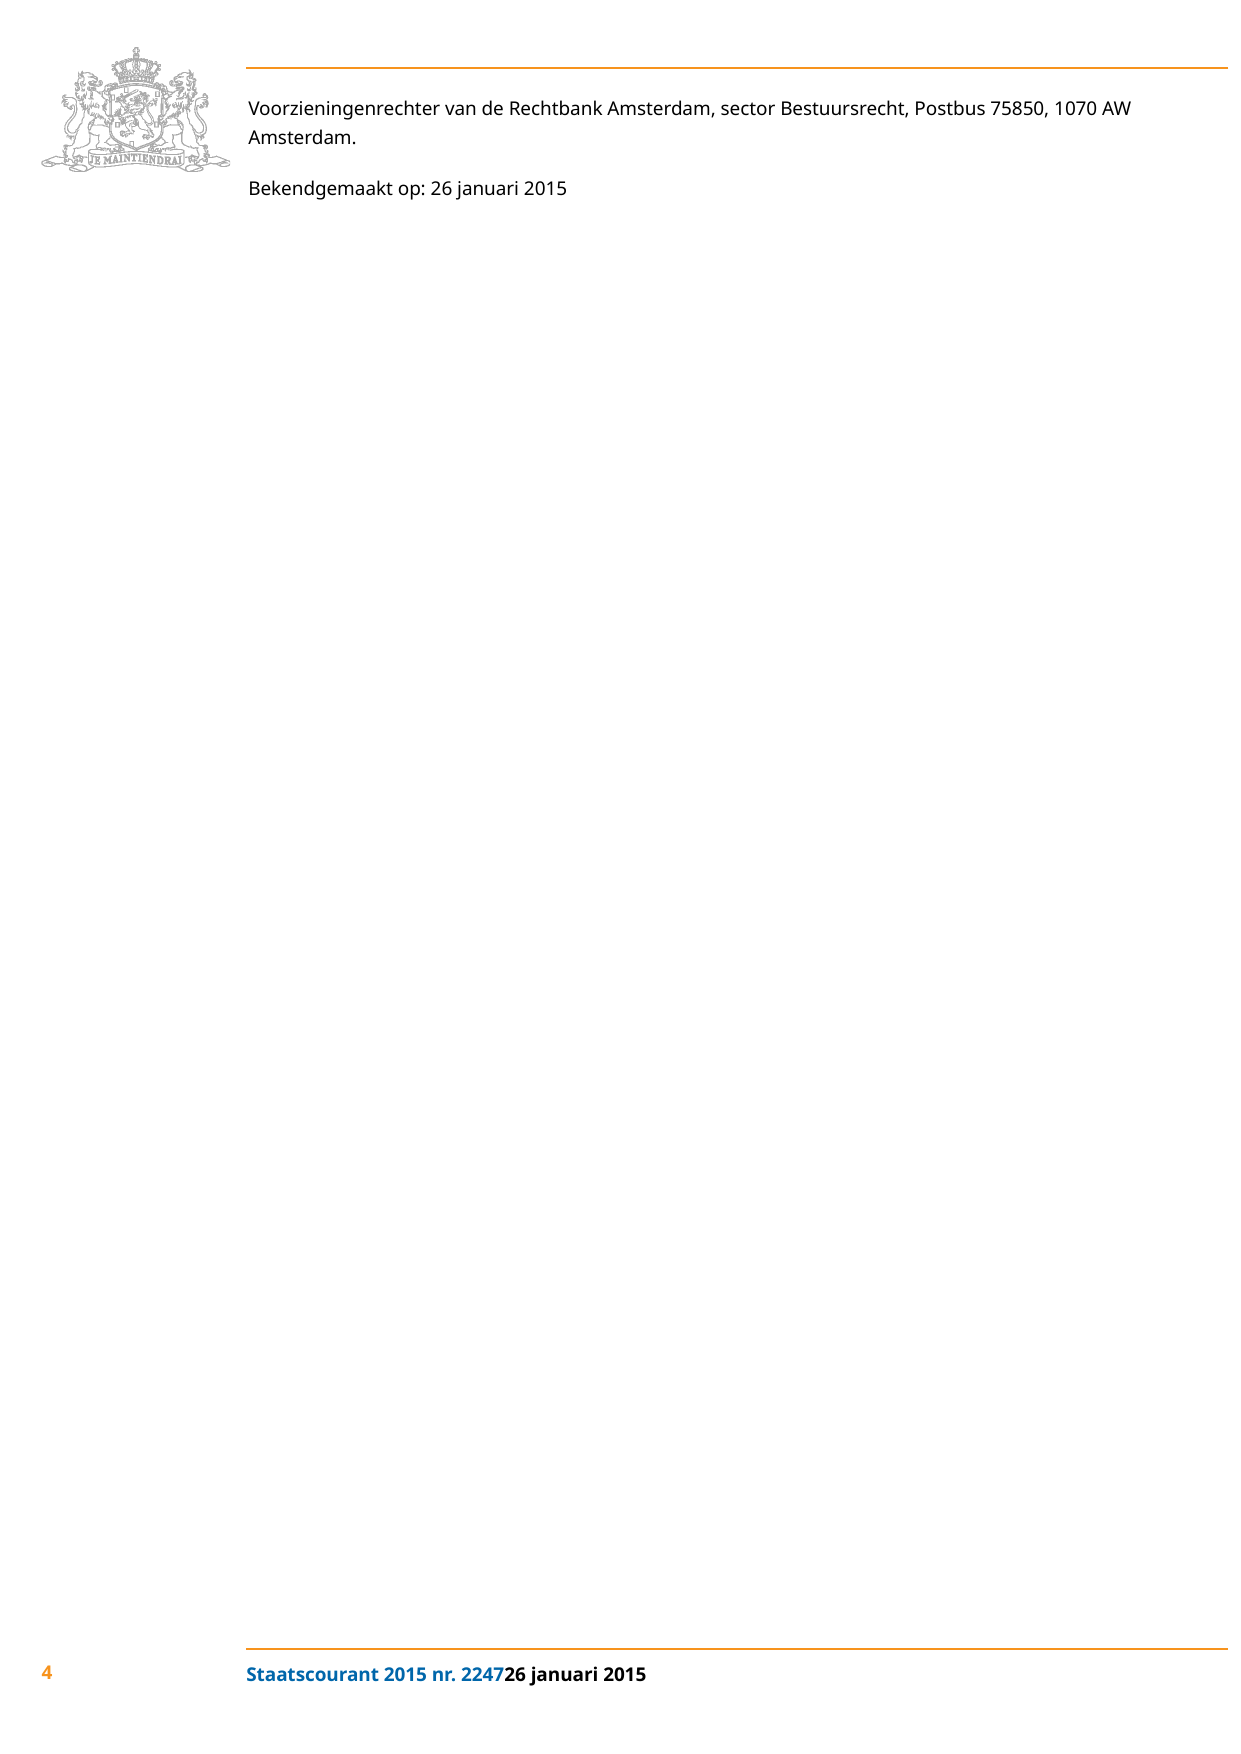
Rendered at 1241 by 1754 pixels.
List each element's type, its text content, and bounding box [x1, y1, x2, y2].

picture [41, 47, 231, 172]
text Voorzieningenrechter van de Rechtbank Amsterdam, sector Bestuursrecht, Postbus 75850, 1070 AW Amsterdam. [248, 95, 1152, 150]
text Bekendgemaakt op: 26 januari 2015 [248, 175, 1152, 201]
